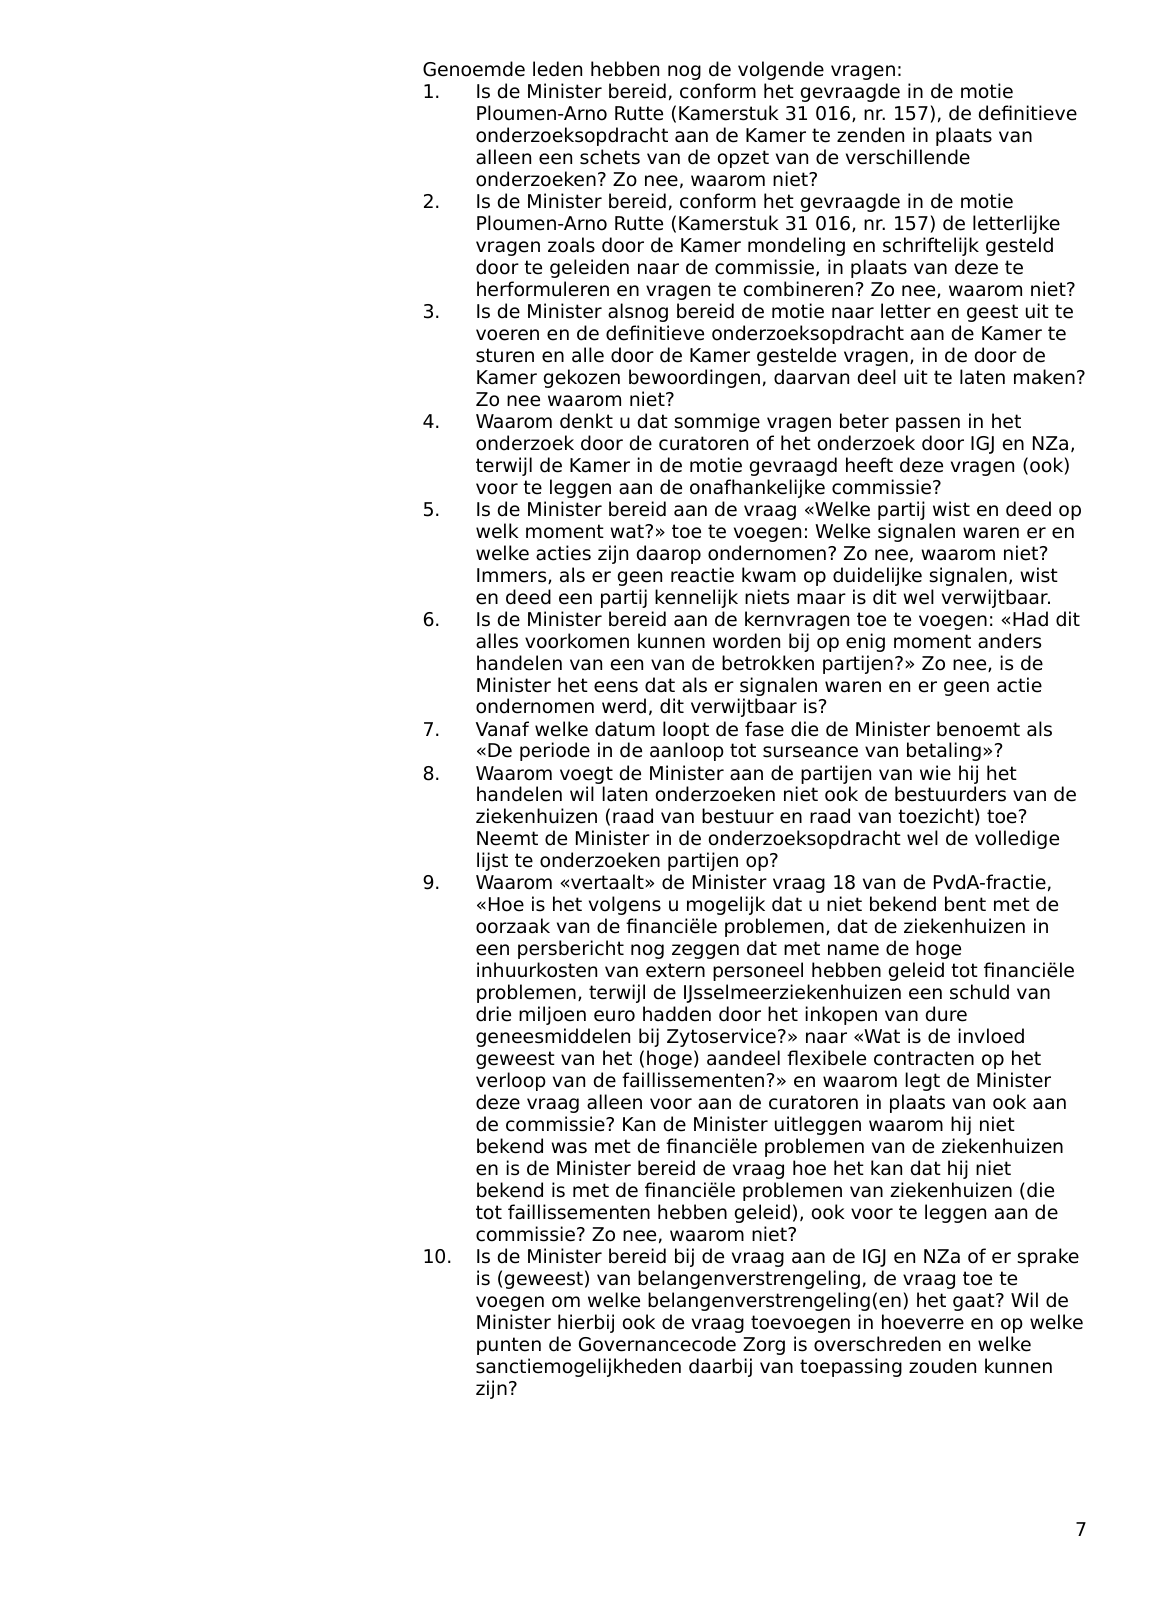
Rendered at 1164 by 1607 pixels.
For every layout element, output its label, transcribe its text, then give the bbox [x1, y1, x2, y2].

text Genoemde leden hebben nog de volgende vragen: [422, 59, 1087, 81]
text 7. Vanaf welke datum loopt de fase die de Minister benoemt als «De periode in de aanloop tot surseance van betaling»? [422, 718, 1087, 762]
text 8. Waarom voegt de Minister aan de partijen van wie hij het handelen wil laten onderzoeken niet ook de bestuurders van de ziekenhuizen (raad van bestuur en raad van toezicht) toe? Neemt de Minister in de onderzoeksopdracht wel de volledige lijst te onderzoeken partijen op? [422, 762, 1087, 872]
text 1. Is de Minister bereid, conform het gevraagde in de motie Ploumen-Arno Rutte (Kamerstuk 31 016, nr. 157), de definitieve onderzoeksopdracht aan de Kamer te zenden in plaats van alleen een schets van de opzet van de verschillende onderzoeken? Zo nee, waarom niet? [422, 81, 1087, 191]
text 2. Is de Minister bereid, conform het gevraagde in de motie Ploumen-Arno Rutte (Kamerstuk 31 016, nr. 157) de letterlijke vragen zoals door de Kamer mondeling en schriftelijk gesteld door te geleiden naar de commissie, in plaats van deze te herformuleren en vragen te combineren? Zo nee, waarom niet? [422, 191, 1087, 301]
text 4. Waarom denkt u dat sommige vragen beter passen in het onderzoek door de curatoren of het onderzoek door IGJ en NZa, terwijl de Kamer in de motie gevraagd heeft deze vragen (ook) voor te leggen aan de onafhankelijke commissie? [422, 411, 1087, 499]
text 6. Is de Minister bereid aan de kernvragen toe te voegen: «Had dit alles voorkomen kunnen worden bij op enig moment anders handelen van een van de betrokken partijen?» Zo nee, is de Minister het eens dat als er signalen waren en er geen actie ondernomen werd, dit verwijtbaar is? [422, 608, 1087, 718]
text 9. Waarom «vertaalt» de Minister vraag 18 van de PvdA-fractie, «Hoe is het volgens u mogelijk dat u niet bekend bent met de oorzaak van de financiële problemen, dat de ziekenhuizen in een persbericht nog zeggen dat met name de hoge inhuurkosten van extern personeel hebben geleid tot financiële problemen, terwijl de IJsselmeerziekenhuizen een schuld van drie miljoen euro hadden door het inkopen van dure geneesmiddelen bij Zytoservice?» naar «Wat is de invloed geweest van het (hoge) aandeel flexibele contracten op het verloop van de faillissementen?» en waarom legt de Minister deze vraag alleen voor aan de curatoren in plaats van ook aan de commissie? Kan de Minister uitleggen waarom hij niet bekend was met de financiële problemen van de ziekenhuizen en is de Minister bereid de vraag hoe het kan dat hij niet bekend is met de financiële problemen van ziekenhuizen (die tot faillissementen hebben geleid), ook voor te leggen aan de commissie? Zo nee, waarom niet? [422, 872, 1087, 1246]
text 5. Is de Minister bereid aan de vraag «Welke partij wist en deed op welk moment wat?» toe te voegen: Welke signalen waren er en welke acties zijn daarop ondernomen? Zo nee, waarom niet? Immers, als er geen reactie kwam op duidelijke signalen, wist en deed een partij kennelijk niets maar is dit wel verwijtbaar. [422, 499, 1087, 608]
text 3. Is de Minister alsnog bereid de motie naar letter en geest uit te voeren en de definitieve onderzoeksopdracht aan de Kamer te sturen en alle door de Kamer gestelde vragen, in de door de Kamer gekozen bewoordingen, daarvan deel uit te laten maken? Zo nee waarom niet? [422, 301, 1087, 411]
text 10. Is de Minister bereid bij de vraag aan de IGJ en NZa of er sprake is (geweest) van belangenverstrengeling, de vraag toe te voegen om welke belangenverstrengeling(en) het gaat? Wil de Minister hierbij ook de vraag toevoegen in hoeverre en op welke punten de Governancecode Zorg is overschreden en welke sanctiemogelijkheden daarbij van toepassing zouden kunnen zijn? [422, 1246, 1087, 1400]
